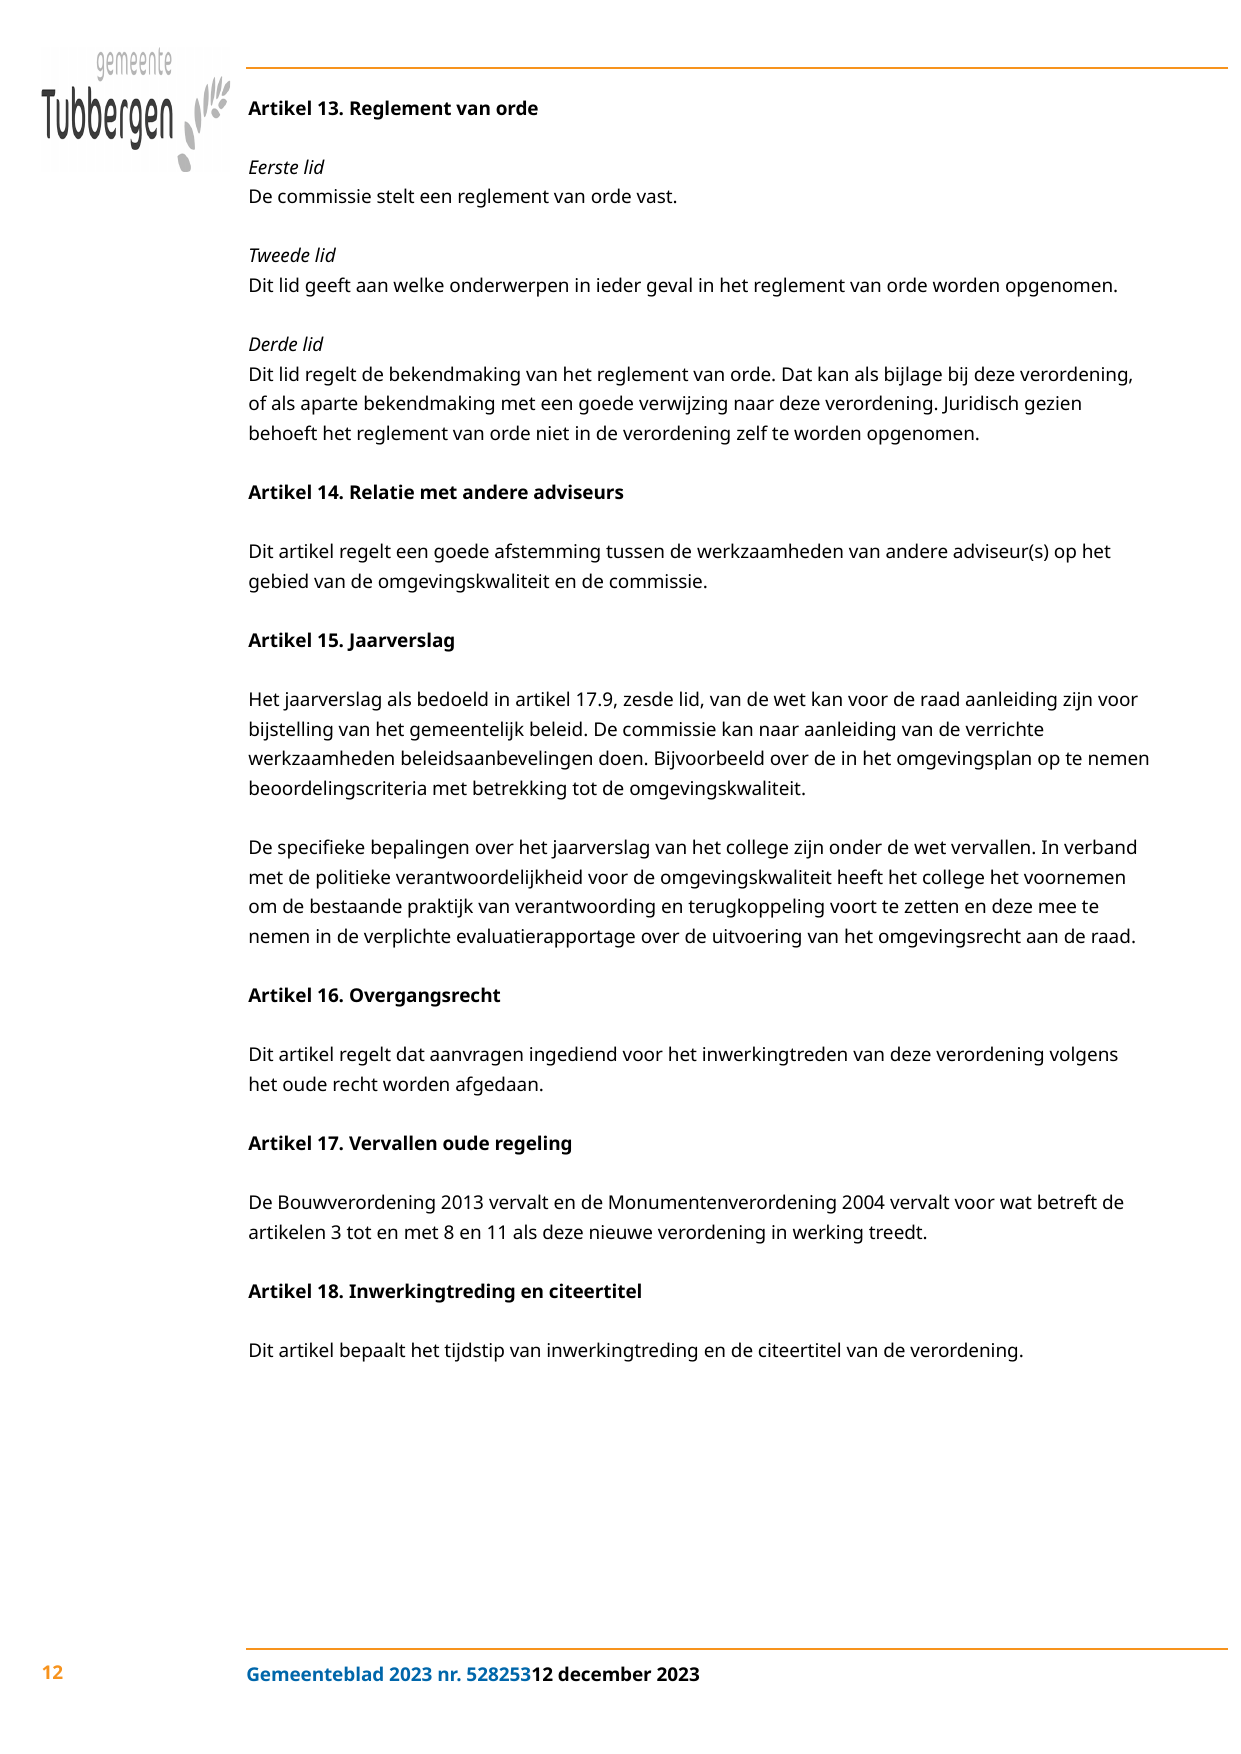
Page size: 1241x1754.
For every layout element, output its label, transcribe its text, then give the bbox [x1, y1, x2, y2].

text Artikel 14. Relatie met andere adviseurs [248, 479, 1152, 505]
text Dit artikel bepaalt het tijdstip van inwerkingtreding en de citeertitel van de verordening. [248, 1337, 1152, 1363]
picture [41, 47, 231, 172]
text Artikel 15. Jaarverslag [248, 627, 1152, 653]
text Artikel 16. Overgangsrecht [248, 982, 1152, 1008]
text Dit lid regelt de bekendmaking van het reglement van orde. Dat kan als bijlage bij deze verordening, of als aparte bekendmaking met een goede verwijzing naar deze verordening. Juridisch gezien behoeft het reglement van orde niet in de verordening zelf te worden opgenomen. [248, 361, 1152, 446]
text Artikel 13. Reglement van orde [248, 95, 1152, 121]
text De specifieke bepalingen over het jaarverslag van het college zijn onder de wet vervallen. In verband met de politieke verantwoordelijkheid voor de omgevingskwaliteit heeft het college het voornemen om de bestaande praktijk van verantwoording en terugkoppeling voort te zetten en deze mee te nemen in de verplichte evaluatierapportage over de uitvoering van het omgevingsrecht aan de raad. [248, 834, 1152, 949]
text Dit lid geeft aan welke onderwerpen in ieder geval in het reglement van orde worden opgenomen. [248, 272, 1152, 298]
text De Bouwverordening 2013 vervalt en de Monumentenverordening 2004 vervalt voor wat betreft de artikelen 3 tot en met 8 en 11 als deze nieuwe verordening in werking treedt. [248, 1189, 1152, 1245]
text Eerste lid [248, 154, 1152, 180]
text Artikel 17. Vervallen oude regeling [248, 1130, 1152, 1156]
text Het jaarverslag als bedoeld in artikel 17.9, zesde lid, van de wet kan voor de raad aanleiding zijn voor bijstelling van het gemeentelijk beleid. De commissie kan naar aanleiding van de verrichte werkzaamheden beleidsaanbevelingen doen. Bijvoorbeeld over de in het omgevingsplan op te nemen beoordelingscriteria met betrekking tot de omgevingskwaliteit. [248, 686, 1152, 801]
text Derde lid [248, 331, 1152, 357]
text De commissie stelt een reglement van orde vast. [248, 183, 1152, 209]
text Dit artikel regelt een goede afstemming tussen de werkzaamheden van andere adviseur(s) op het gebied van de omgevingskwaliteit en de commissie. [248, 538, 1152, 594]
text Tweede lid [248, 243, 1152, 268]
text Artikel 18. Inwerkingtreding en citeertitel [248, 1278, 1152, 1304]
text Dit artikel regelt dat aanvragen ingediend voor het inwerkingtreden van deze verordening volgens het oude recht worden afgedaan. [248, 1041, 1152, 1097]
